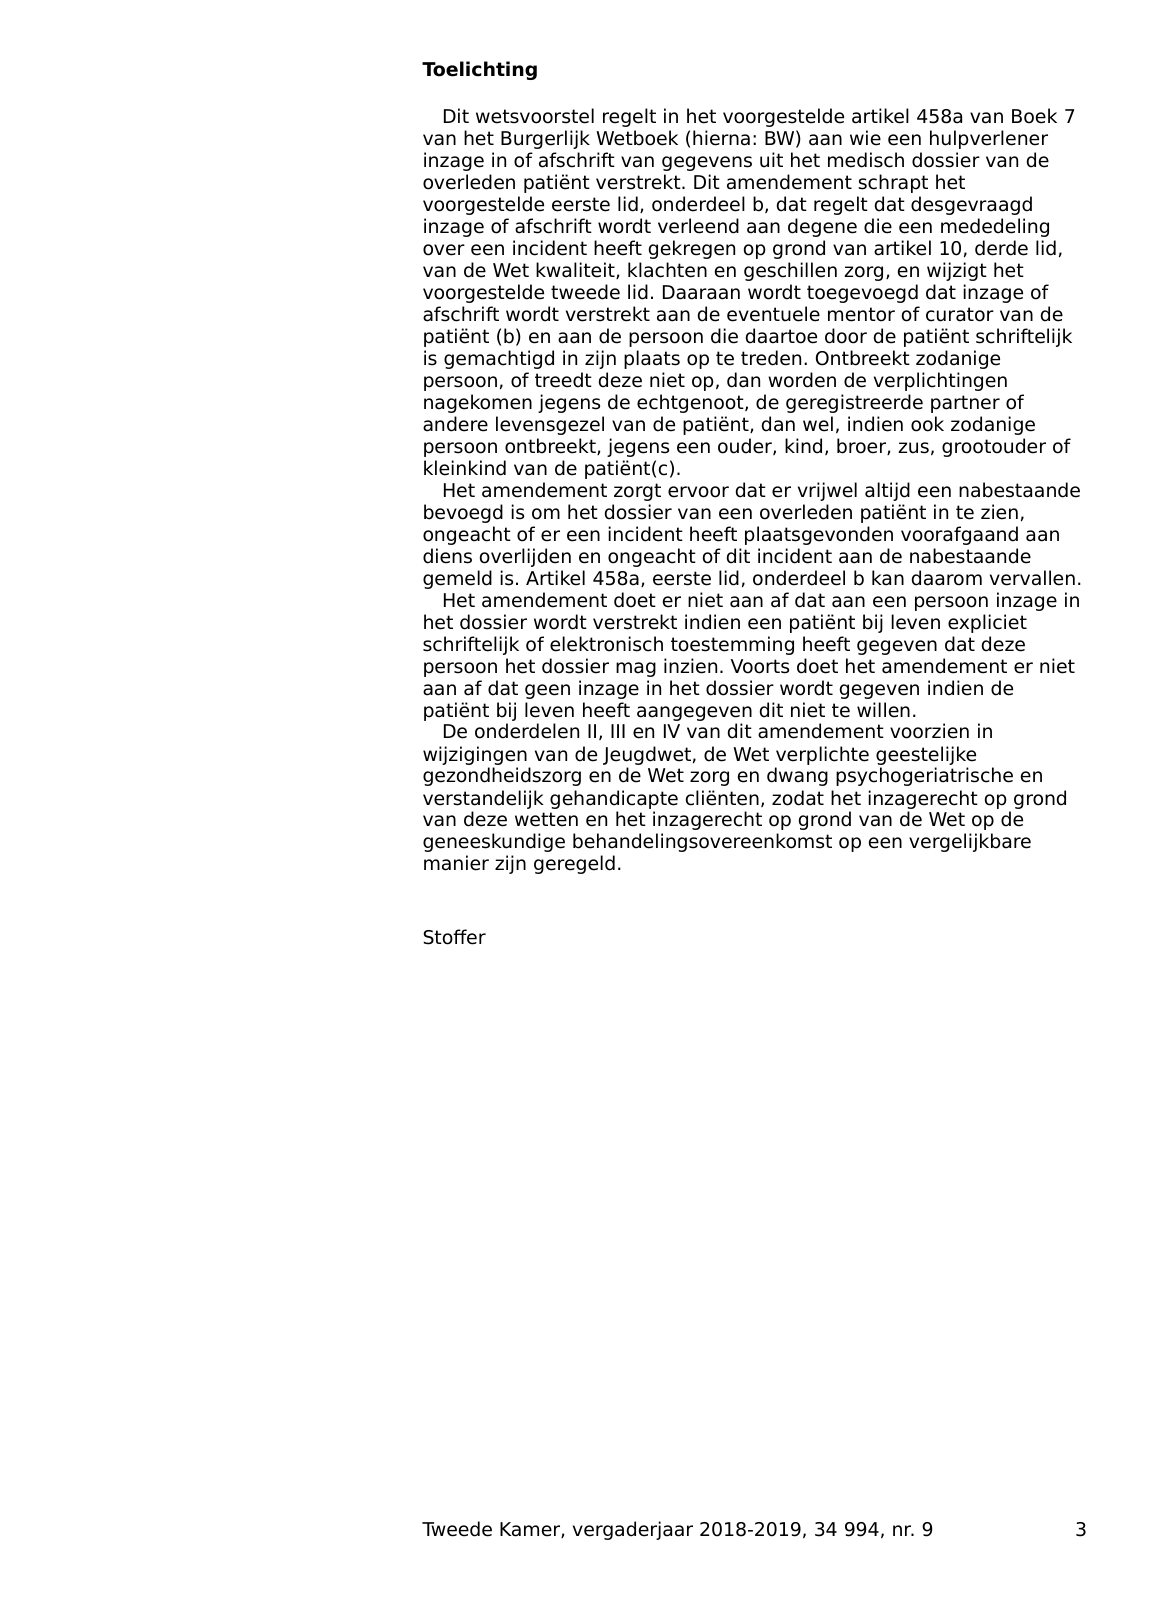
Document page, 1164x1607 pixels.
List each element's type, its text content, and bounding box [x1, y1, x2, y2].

text Stoffer [422, 905, 1087, 949]
text De onderdelen II, III en IV van dit amendement voorzien in wijzigingen van de Jeugdwet, de Wet verplichte geestelijke gezondheidszorg en de Wet zorg en dwang psychogeriatrische en verstandelijk gehandicapte cliënten, zodat het inzagerecht op grond van deze wetten en het inzagerecht op grond van de Wet op de geneeskundige behandelingsovereenkomst op een vergelijkbare manier zijn geregeld. [422, 721, 1087, 875]
text Het amendement zorgt ervoor dat er vrijwel altijd een nabestaande bevoegd is om het dossier van een overleden patiënt in te zien, ongeacht of er een incident heeft plaatsgevonden voorafgaand aan diens overlijden en ongeacht of dit incident aan de nabestaande gemeld is. Artikel 458a, eerste lid, onderdeel b kan daarom vervallen. [422, 480, 1087, 589]
text Dit wetsvoorstel regelt in het voorgestelde artikel 458a van Boek 7 van het Burgerlijk Wetboek (hierna: BW) aan wie een hulpverlener inzage in of afschrift van gegevens uit het medisch dossier van de overleden patiënt verstrekt. Dit amendement schrapt het voorgestelde eerste lid, onderdeel b, dat regelt dat desgevraagd inzage of afschrift wordt verleend aan degene die een mededeling over een incident heeft gekregen op grond van artikel 10, derde lid, van de Wet kwaliteit, klachten en geschillen zorg, en wijzigt het voorgestelde tweede lid. Daaraan wordt toegevoegd dat inzage of afschrift wordt verstrekt aan de eventuele mentor of curator van de patiënt (b) en aan de persoon die daartoe door de patiënt schriftelijk is gemachtigd in zijn plaats op te treden. Ontbreekt zodanige persoon, of treedt deze niet op, dan worden de verplichtingen nagekomen jegens de echtgenoot, de geregistreerde partner of andere levensgezel van de patiënt, dan wel, indien ook zodanige persoon ontbreekt, jegens een ouder, kind, broer, zus, grootouder of kleinkind van de patiënt(c). [422, 106, 1087, 480]
text Het amendement doet er niet aan af dat aan een persoon inzage in het dossier wordt verstrekt indien een patiënt bij leven expliciet schriftelijk of elektronisch toestemming heeft gegeven dat deze persoon het dossier mag inzien. Voorts doet het amendement er niet aan af dat geen inzage in het dossier wordt gegeven indien de patiënt bij leven heeft aangegeven dit niet te willen. [422, 589, 1087, 721]
subtitle Toelichting [422, 59, 1087, 81]
